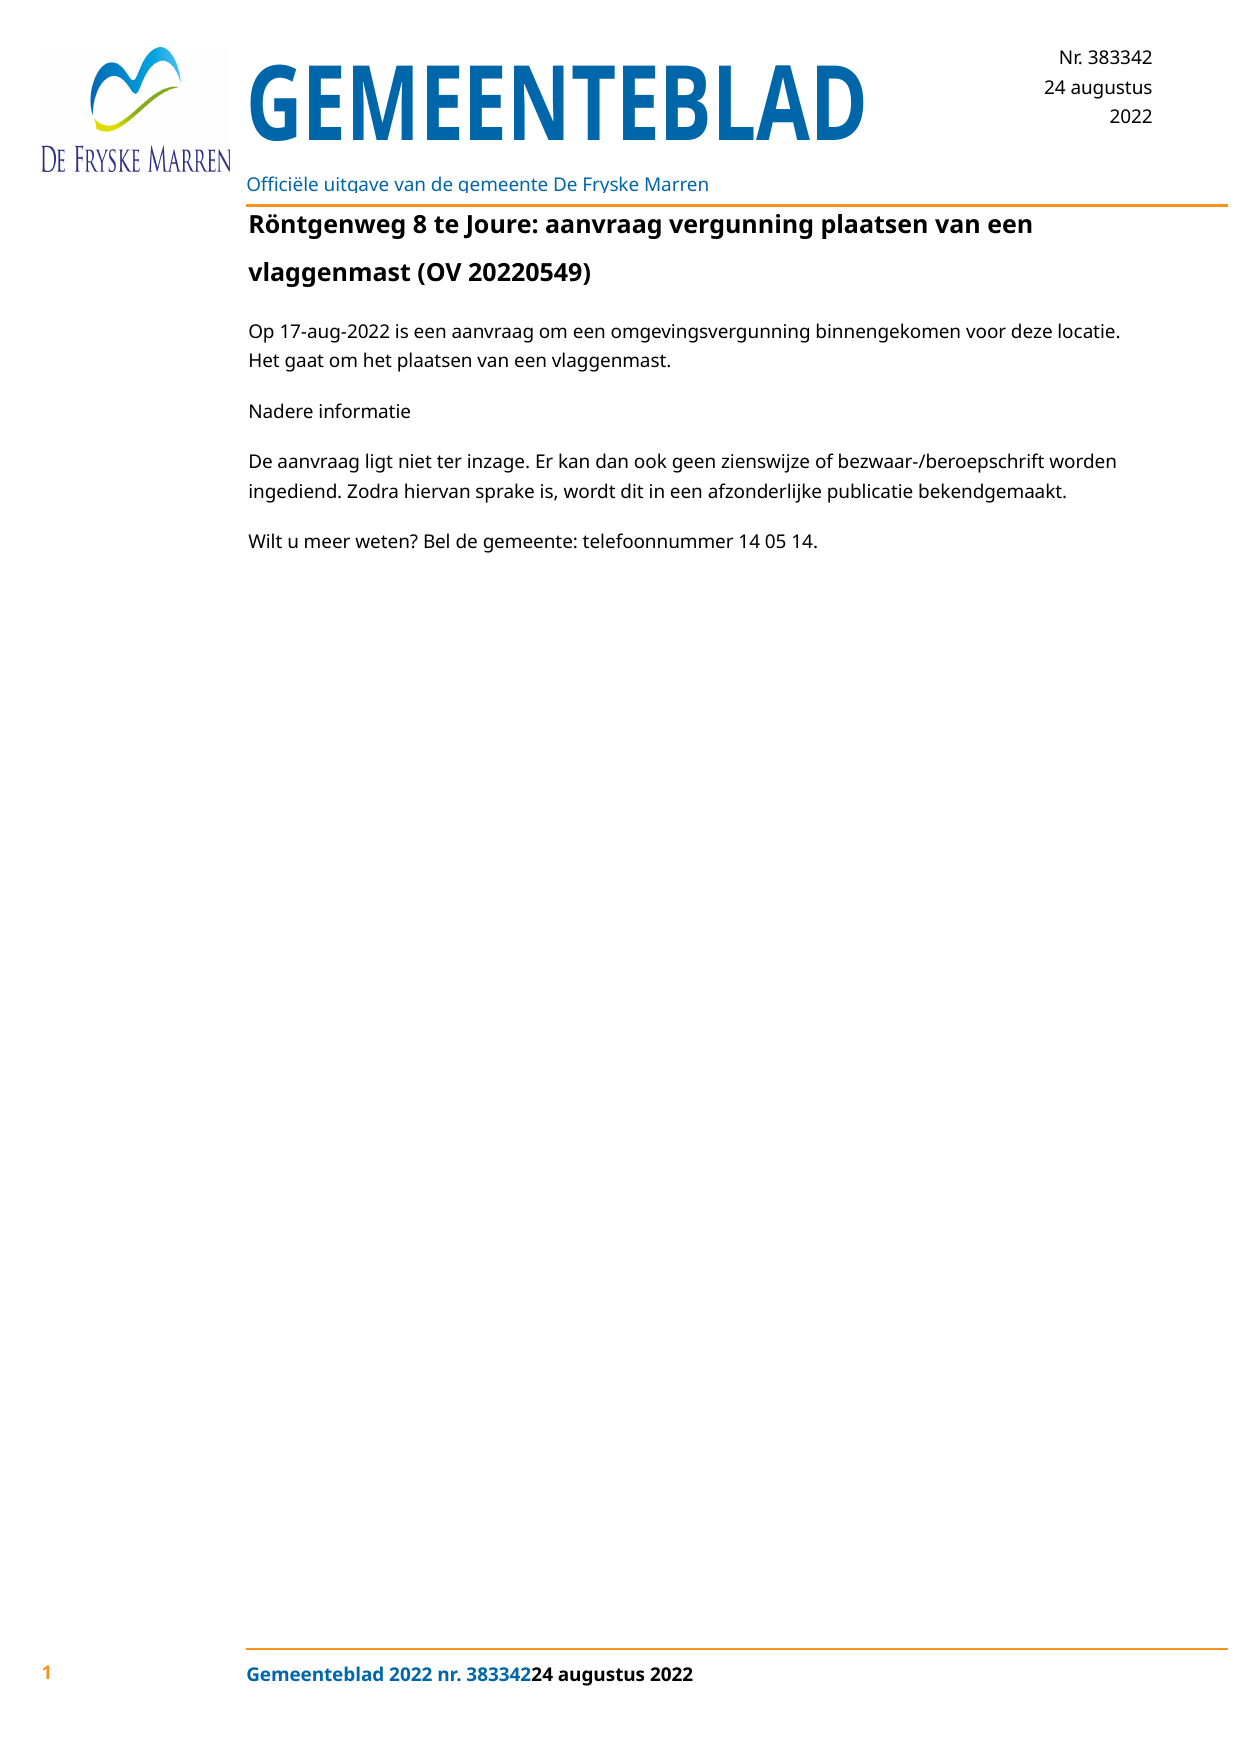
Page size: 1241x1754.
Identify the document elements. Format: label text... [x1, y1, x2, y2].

text Nadere informatie [248, 398, 1152, 424]
text Wilt u meer weten? Bel de gemeente: telefoonnummer 14 05 14. [248, 528, 1152, 554]
text De aanvraag ligt niet ter inzage. Er kan dan ook geen zienswijze of bezwaar-/beroepschrift worden ingediend. Zodra hiervan sprake is, wordt dit in een afzonderlijke publicatie bekendgemaakt. [248, 448, 1152, 504]
text Op 17-aug-2022 is een aanvraag om een omgevingsvergunning binnengekomen voor deze locatie. Het gaat om het plaatsen van een vlaggenmast. [248, 318, 1152, 373]
text Röntgenweg 8 te Joure: aanvraag vergunning plaatsen van een vlaggenmast (OV 20220549) [248, 207, 1152, 288]
picture [41, 47, 231, 172]
